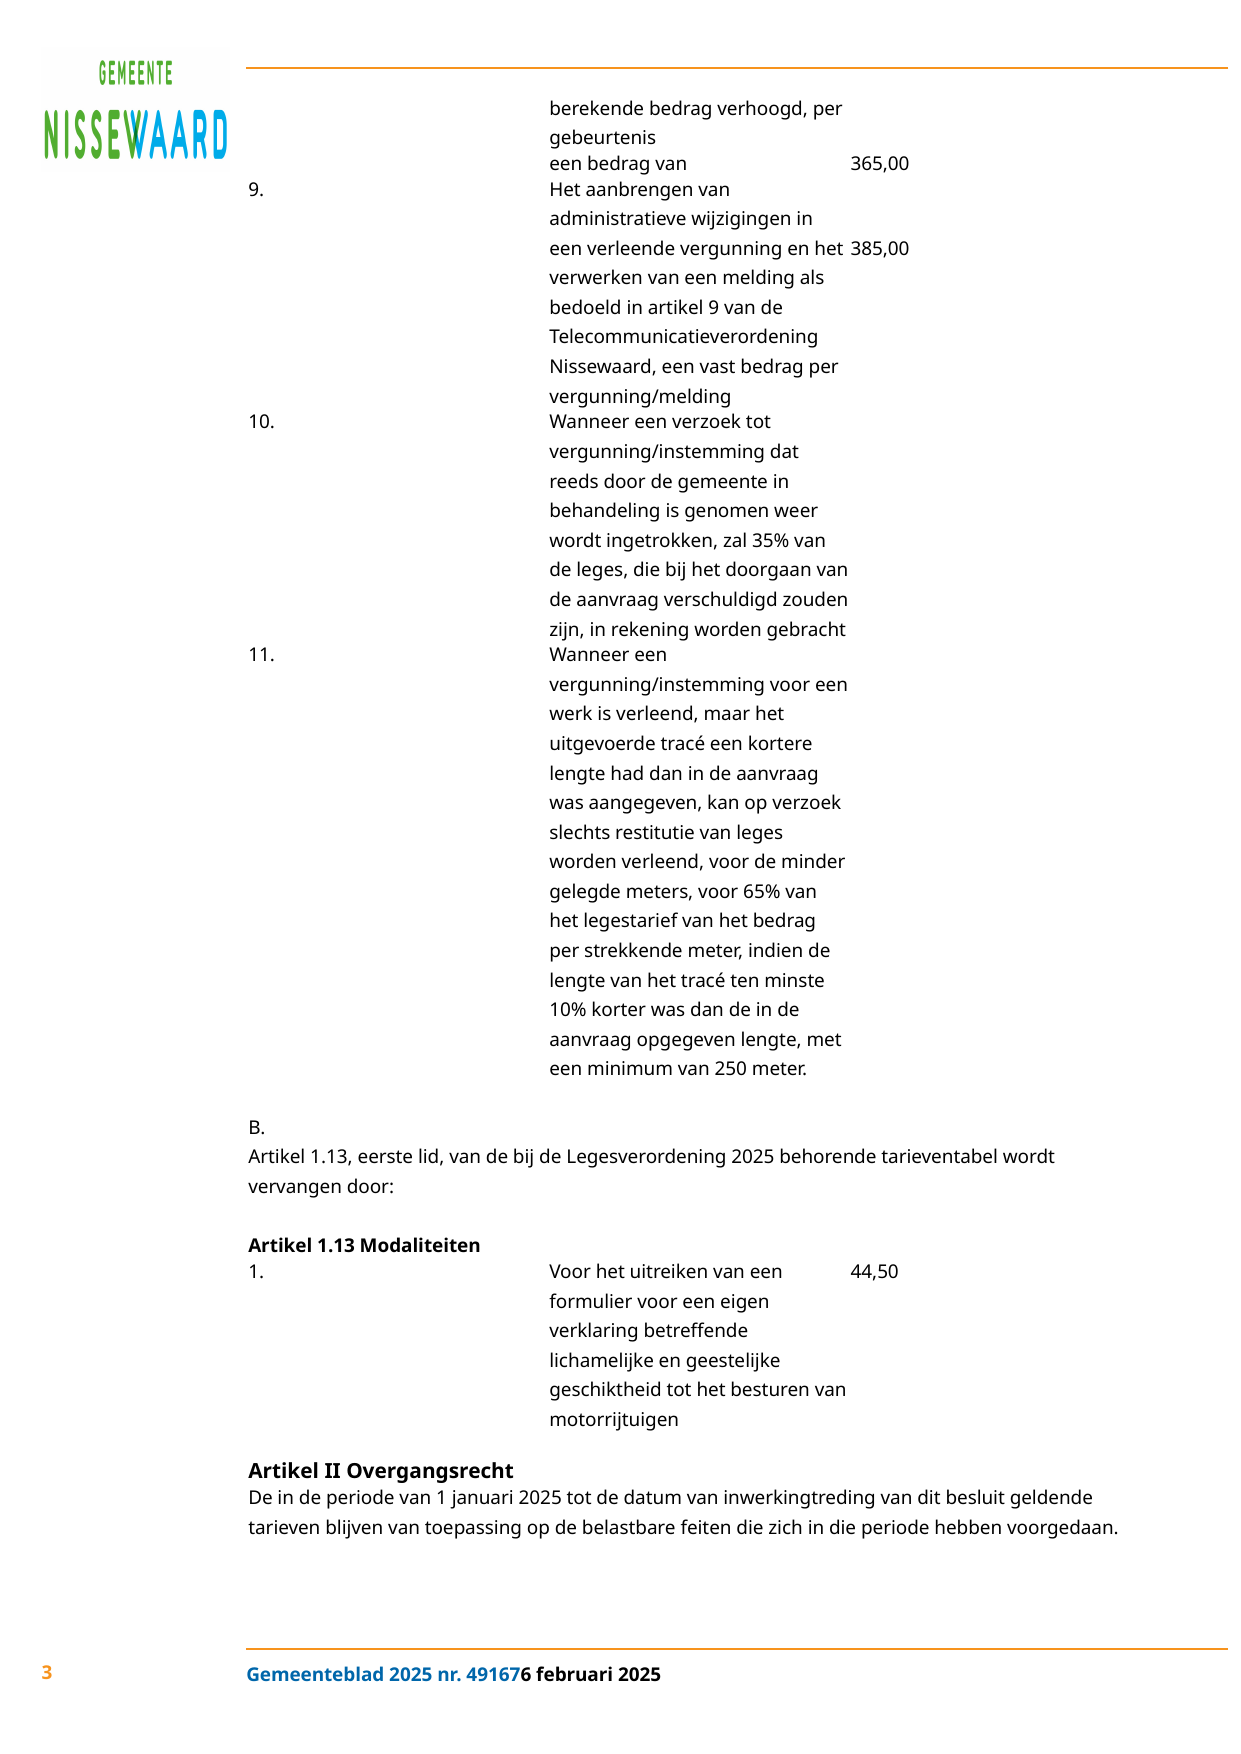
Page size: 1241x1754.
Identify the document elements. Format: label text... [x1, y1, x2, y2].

table_cell 365,00 [850, 150, 1152, 176]
table_cell [850, 641, 1152, 1081]
text Artikel II Overgangsrecht [248, 1456, 1152, 1484]
table_cell [850, 409, 1152, 641]
table_cell 9. [248, 176, 549, 409]
table_cell Voor het uitreiken van een formulier voor een eigen verklaring betreffende lichamelijke en geestelijke geschiktheid tot het besturen van motorrijtuigen [549, 1258, 850, 1432]
text Artikel 1.13, eerste lid, van de bij de Legesverordening 2025 behorende tarieventabel wordt vervangen door: [248, 1144, 1152, 1199]
table_cell Wanneer een vergunning/instemming voor een werk is verleend, maar het uitgevoerde tracé een kortere lengte had dan in de aanvraag was aangegeven, kan op verzoek slechts restitutie van leges worden verleend, voor de minder gelegde meters, voor 65% van het legestarief van het bedrag per strekkende meter, indien de lengte van het tracé ten minste 10% korter was dan de in de aanvraag opgegeven lengte, met een minimum van 250 meter. [549, 641, 850, 1081]
table_cell [248, 150, 549, 176]
table_cell een bedrag van [549, 150, 850, 176]
table_cell Wanneer een verzoek tot vergunning/instemming dat reeds door de gemeente in behandeling is genomen weer wordt ingetrokken, zal 35% van de leges, die bij het doorgaan van de aanvraag verschuldigd zouden zijn, in rekening worden gebracht [549, 409, 850, 641]
table_cell berekende bedrag verhoogd, per gebeurtenis [549, 95, 850, 150]
table_cell 11. [248, 641, 549, 1081]
table_cell 44,50 [850, 1258, 1152, 1432]
text B. [248, 1114, 1152, 1140]
table_cell 385,00 [850, 176, 1152, 409]
table_cell [248, 95, 549, 150]
table_cell [850, 95, 1152, 150]
picture [41, 47, 231, 172]
table_cell 10. [248, 409, 549, 641]
table_cell Het aanbrengen van administratieve wijzigingen in een verleende vergunning en het verwerken van een melding als bedoeld in artikel 9 van de Telecommunicatieverordening Nissewaard, een vast bedrag per vergunning/melding [549, 176, 850, 409]
table_header Artikel 1.13 Modaliteiten [248, 1233, 1152, 1258]
text De in de periode van 1 januari 2025 tot de datum van inwerkingtreding van dit besluit geldende tarieven blijven van toepassing op de belastbare feiten die zich in die periode hebben voorgedaan. [248, 1484, 1152, 1540]
table_cell 1. [248, 1258, 549, 1432]
